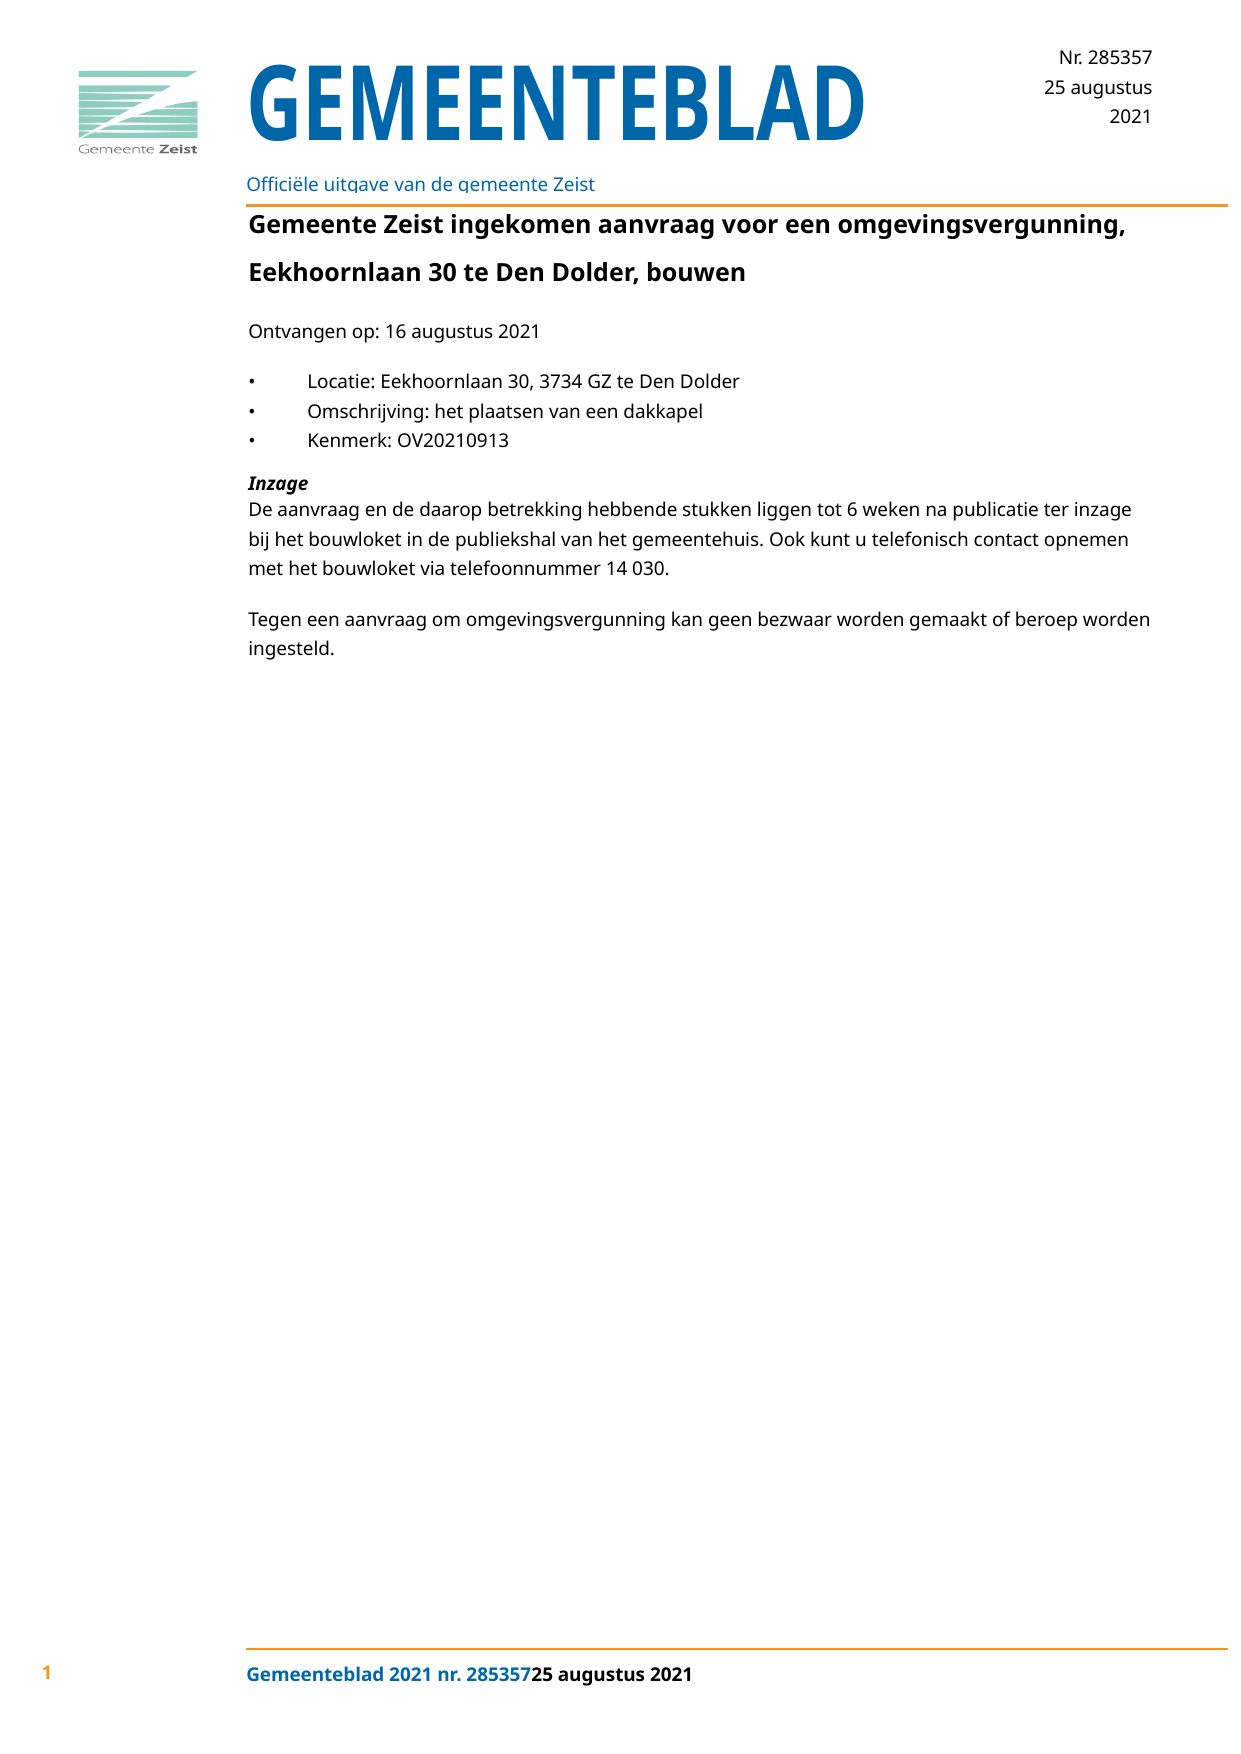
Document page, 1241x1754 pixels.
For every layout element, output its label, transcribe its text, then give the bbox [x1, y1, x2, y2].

list Locatie: Eekhoornlaan 30, 3734 GZ te Den Dolder [248, 368, 1152, 394]
text Tegen een aanvraag om omgevingsvergunning kan geen bezwaar worden gemaakt of beroep worden ingesteld. [248, 606, 1152, 661]
text Gemeente Zeist ingekomen aanvraag voor een omgevingsvergunning, Eekhoornlaan 30 te Den Dolder, bouwen [248, 207, 1152, 288]
text De aanvraag en de daarop betrekking hebbende stukken liggen tot 6 weken na publicatie ter inzage bij het bouwloket in de publiekshal van het gemeentehuis. Ook kunt u telefonisch contact opnemen met het bouwloket via telefoonnummer 14 030. [248, 496, 1152, 581]
text Ontvangen op: 16 augustus 2021 [248, 318, 1152, 344]
list Kenmerk: OV20210913 [248, 427, 1152, 453]
picture [41, 47, 231, 172]
text Inzage [248, 471, 1152, 496]
list Omschrijving: het plaatsen van een dakkapel [248, 398, 1152, 424]
